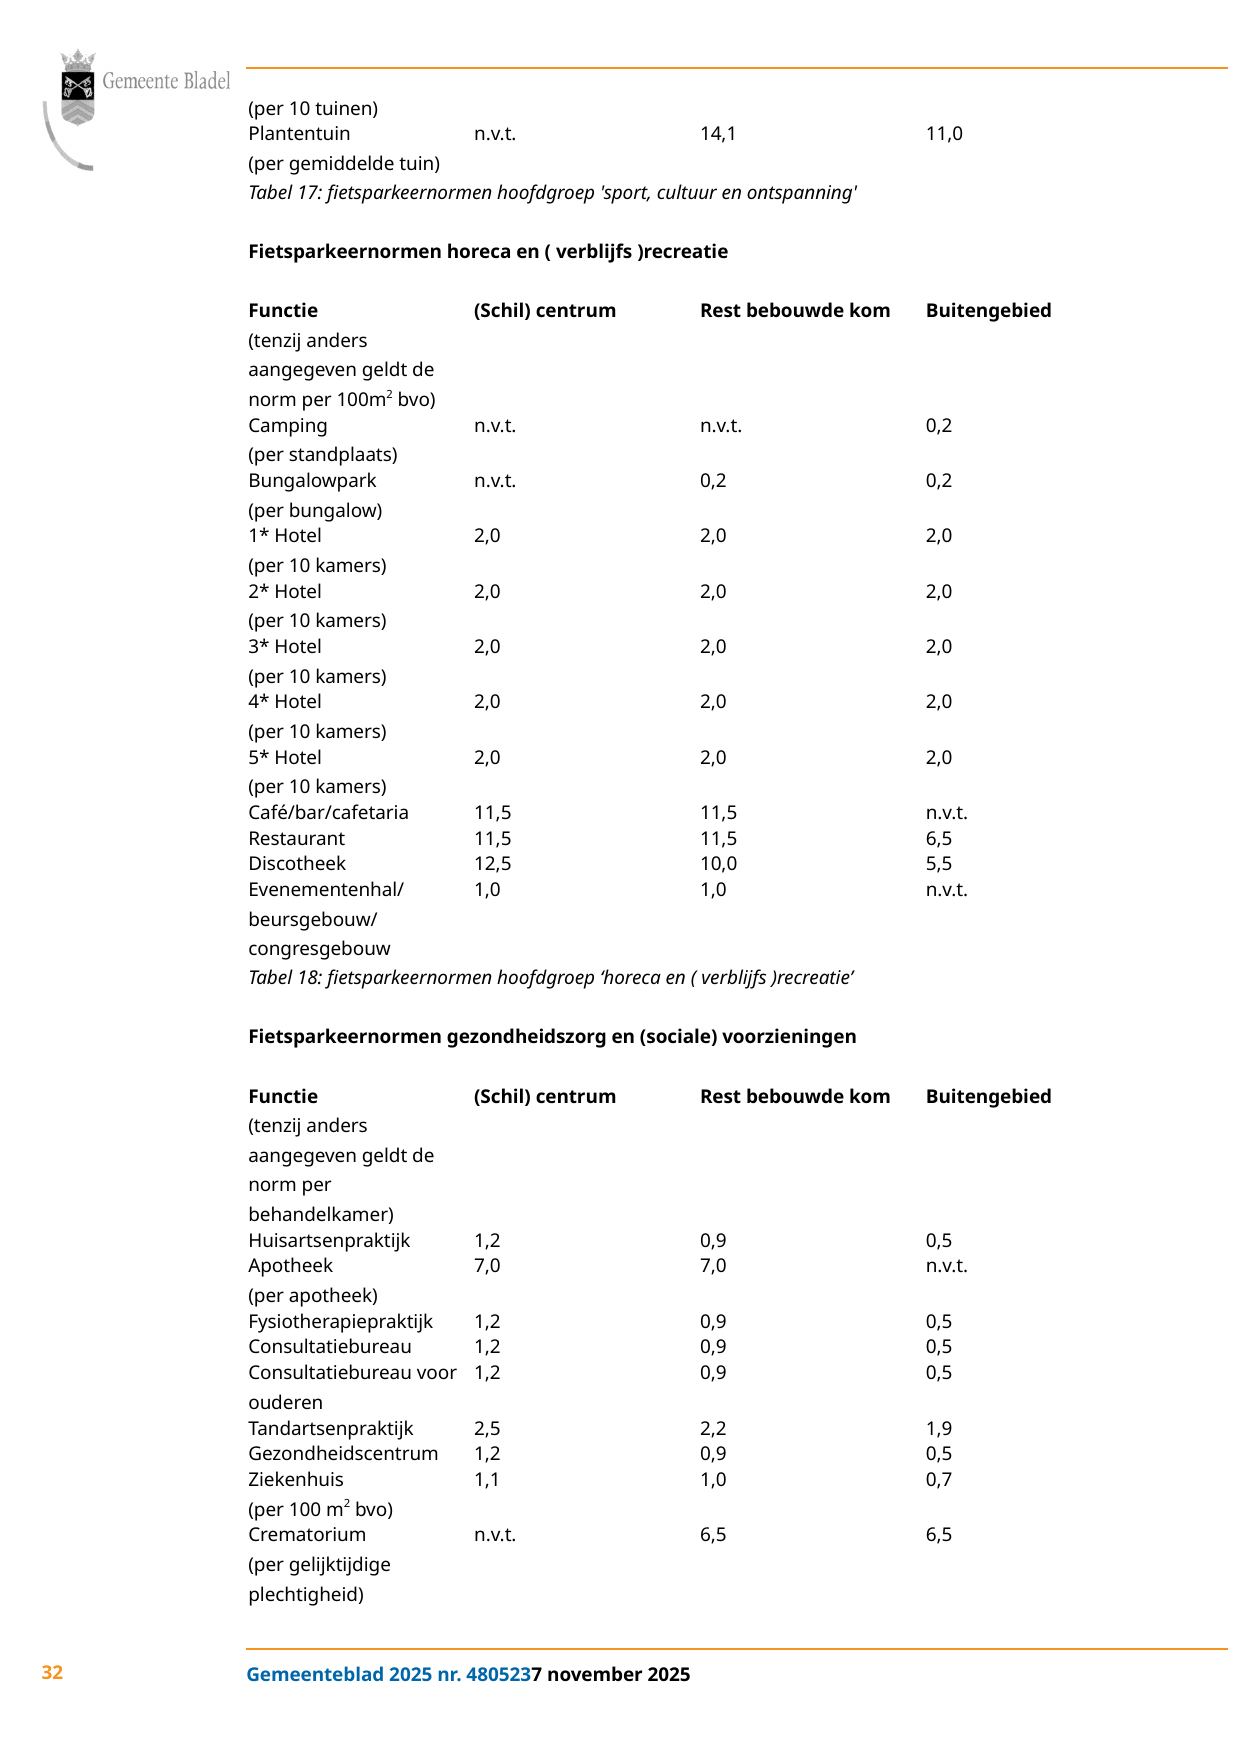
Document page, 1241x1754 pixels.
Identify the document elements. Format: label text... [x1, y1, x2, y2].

table_cell Café/bar/cafetaria [248, 799, 474, 825]
table_cell 2,0 [474, 633, 700, 688]
table_cell 5,5 [926, 851, 1152, 876]
table_cell 2,0 [474, 744, 700, 799]
table_cell 3* Hotel (per 10 kamers) [248, 633, 474, 688]
table_cell Bungalowpark (per bungalow) [248, 467, 474, 523]
table_cell 1,2 [474, 1334, 700, 1359]
table_cell 2* Hotel (per 10 kamers) [248, 578, 474, 633]
table_cell 1,0 [700, 1466, 926, 1522]
table_cell Gezondheidscentrum [248, 1441, 474, 1466]
table_cell n.v.t. [474, 412, 700, 467]
table_header Buitengebied [926, 298, 1152, 412]
table_header (Schil) centrum [474, 298, 700, 412]
table_cell Tandartsenpraktijk [248, 1415, 474, 1441]
table_cell 0,5 [926, 1441, 1152, 1466]
table_cell 1,0 [474, 876, 700, 961]
table_cell Consultatiebureau [248, 1334, 474, 1359]
text Fietsparkeernormen horeca en ( verblijfs )recreatie [248, 238, 1152, 264]
table_cell [474, 95, 700, 121]
table_cell 2,0 [926, 633, 1152, 688]
table_cell 5* Hotel (per 10 kamers) [248, 744, 474, 799]
table_cell Crematorium (per gelijktijdige plechtigheid) [248, 1522, 474, 1606]
table_cell n.v.t. [700, 412, 926, 467]
table_header Buitengebied [926, 1083, 1152, 1227]
table_cell 1,1 [474, 1466, 700, 1522]
table_cell 0,5 [926, 1227, 1152, 1253]
table_cell 0,2 [700, 467, 926, 523]
table_cell 6,5 [926, 825, 1152, 851]
table_cell Consultatiebureau voor ouderen [248, 1360, 474, 1415]
table_cell 2,0 [700, 633, 926, 688]
table_cell (per 10 tuinen) [248, 95, 474, 121]
table_header (Schil) centrum [474, 1083, 700, 1227]
table_cell 0,9 [700, 1441, 926, 1466]
table_cell 6,5 [926, 1522, 1152, 1606]
table_cell 0,5 [926, 1308, 1152, 1334]
text Fietsparkeernormen gezondheidszorg en (sociale) voorzieningen [248, 1024, 1152, 1049]
table_cell 2,0 [700, 744, 926, 799]
table_cell 11,5 [474, 825, 700, 851]
table_header Rest bebouwde kom [700, 1083, 926, 1227]
table_cell 1,2 [474, 1360, 700, 1415]
table_cell 4* Hotel (per 10 kamers) [248, 689, 474, 744]
table_cell 7,0 [700, 1253, 926, 1308]
table_cell 1,0 [700, 876, 926, 961]
table_cell n.v.t. [474, 121, 700, 176]
table_cell 2,0 [474, 523, 700, 578]
table_cell 2,0 [474, 689, 700, 744]
table_cell 11,0 [926, 121, 1152, 176]
text Tabel 17: fietsparkeernormen hoofdgroep 'sport, cultuur en ontspanning' [248, 179, 1152, 205]
table_cell n.v.t. [474, 467, 700, 523]
table_header Functie (tenzij anders aangegeven geldt de norm per 100m2 bvo) [248, 298, 474, 412]
picture [41, 47, 231, 172]
table_cell 11,5 [700, 799, 926, 825]
table_cell 0,9 [700, 1308, 926, 1334]
table_cell 1,2 [474, 1441, 700, 1466]
table_cell 11,5 [474, 799, 700, 825]
table_cell Discotheek [248, 851, 474, 876]
table_header Functie (tenzij anders aangegeven geldt de norm per behandelkamer) [248, 1083, 474, 1227]
table_cell Fysiotherapiepraktijk [248, 1308, 474, 1334]
table_cell Evenementenhal/beursgebouw/ congresgebouw [248, 876, 474, 961]
table_cell 2,0 [926, 523, 1152, 578]
table_cell 1,2 [474, 1227, 700, 1253]
table_cell 0,5 [926, 1334, 1152, 1359]
table_cell n.v.t. [474, 1522, 700, 1606]
table_cell 12,5 [474, 851, 700, 876]
table_cell 2,0 [926, 689, 1152, 744]
table_cell 1,9 [926, 1415, 1152, 1441]
table_cell 10,0 [700, 851, 926, 876]
table_cell 0,9 [700, 1227, 926, 1253]
table_cell Apotheek (per apotheek) [248, 1253, 474, 1308]
table_header Rest bebouwde kom [700, 298, 926, 412]
table_cell 14,1 [700, 121, 926, 176]
table_cell 6,5 [700, 1522, 926, 1606]
table_cell 0,9 [700, 1360, 926, 1415]
table_cell 1,2 [474, 1308, 700, 1334]
table_cell Plantentuin (per gemiddelde tuin) [248, 121, 474, 176]
table_cell 2,0 [474, 578, 700, 633]
table_cell 0,5 [926, 1360, 1152, 1415]
table_cell 0,2 [926, 412, 1152, 467]
table_cell [700, 95, 926, 121]
table_cell 0,7 [926, 1466, 1152, 1522]
table_cell 11,5 [700, 825, 926, 851]
table_cell Camping (per standplaats) [248, 412, 474, 467]
table_cell [926, 95, 1152, 121]
table_cell n.v.t. [926, 799, 1152, 825]
text Tabel 18: fietsparkeernormen hoofdgroep ‘horeca en ( verblijfs )recreatie’ [248, 964, 1152, 990]
table_cell 0,9 [700, 1334, 926, 1359]
table_cell 2,0 [926, 578, 1152, 633]
table_cell 2,5 [474, 1415, 700, 1441]
table_cell n.v.t. [926, 1253, 1152, 1308]
table_cell 2,0 [700, 689, 926, 744]
table_cell Huisartsenpraktijk [248, 1227, 474, 1253]
table_cell 2,0 [700, 578, 926, 633]
table_cell Restaurant [248, 825, 474, 851]
table_cell 1* Hotel (per 10 kamers) [248, 523, 474, 578]
table_cell 7,0 [474, 1253, 700, 1308]
table_cell 0,2 [926, 467, 1152, 523]
table_cell Ziekenhuis (per 100 m2 bvo) [248, 1466, 474, 1522]
table_cell 2,0 [700, 523, 926, 578]
table_cell n.v.t. [926, 876, 1152, 961]
table_cell 2,0 [926, 744, 1152, 799]
table_cell 2,2 [700, 1415, 926, 1441]
